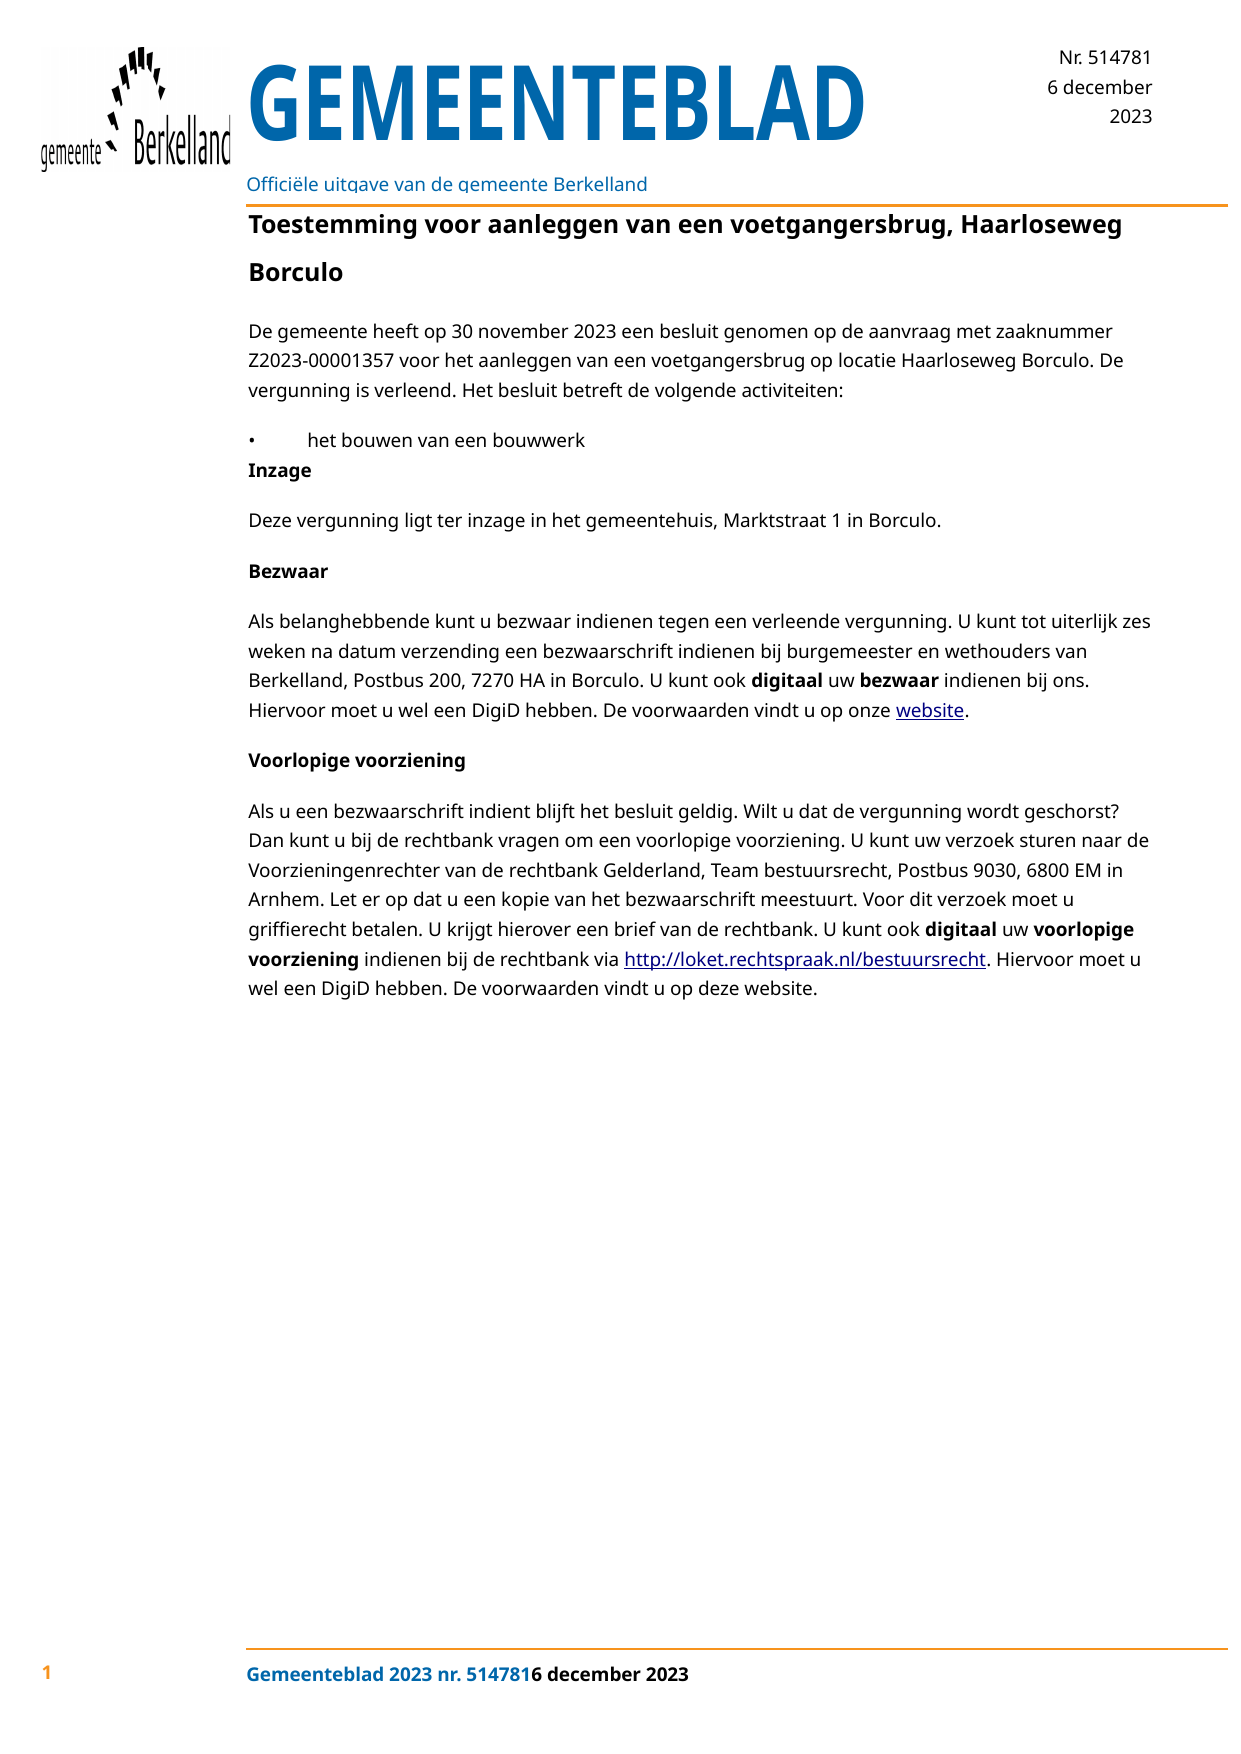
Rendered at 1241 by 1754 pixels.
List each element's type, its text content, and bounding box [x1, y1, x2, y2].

text Als u een bezwaarschrift indient blijft het besluit geldig. Wilt u dat de vergunning wordt geschorst? Dan kunt u bij de rechtbank vragen om een voorlopige voorziening. U kunt uw verzoek sturen naar de Voorzieningenrechter van de rechtbank Gelderland, Team bestuursrecht, Postbus 9030, 6800 EM in Arnhem. Let er op dat u een kopie van het bezwaarschrift meestuurt. Voor dit verzoek moet u griffierecht betalen. U krijgt hierover een brief van de rechtbank. U kunt ook digitaal uw voorlopige voorziening indienen bij de rechtbank via http://loket.rechtspraak.nl/bestuursrecht. Hiervoor moet u wel een DigiD hebben. De voorwaarden vindt u op deze website. [248, 798, 1152, 1001]
list het bouwen van een bouwwerk [248, 427, 1152, 453]
text Voorlopige voorziening [248, 747, 1152, 773]
text Als belanghebbende kunt u bezwaar indienen tegen een verleende vergunning. U kunt tot uiterlijk zes weken na datum verzending een bezwaarschrift indienen bij burgemeester en wethouders van Berkelland, Postbus 200, 7270 HA in Borculo. U kunt ook digitaal uw bezwaar indienen bij ons. Hiervoor moet u wel een DigiD hebben. De voorwaarden vindt u op onze website. [248, 608, 1152, 723]
text De gemeente heeft op 30 november 2023 een besluit genomen op de aanvraag met zaaknummer Z2023-00001357 voor het aanleggen van een voetgangersbrug op locatie Haarloseweg Borculo. De vergunning is verleend. Het besluit betreft de volgende activiteiten: [248, 318, 1152, 403]
text Inzage [248, 457, 1152, 483]
text Toestemming voor aanleggen van een voetgangersbrug, Haarloseweg Borculo [248, 207, 1152, 288]
picture [41, 47, 231, 172]
text Bezwaar [248, 558, 1152, 584]
text Deze vergunning ligt ter inzage in het gemeentehuis, Marktstraat 1 in Borculo. [248, 507, 1152, 533]
